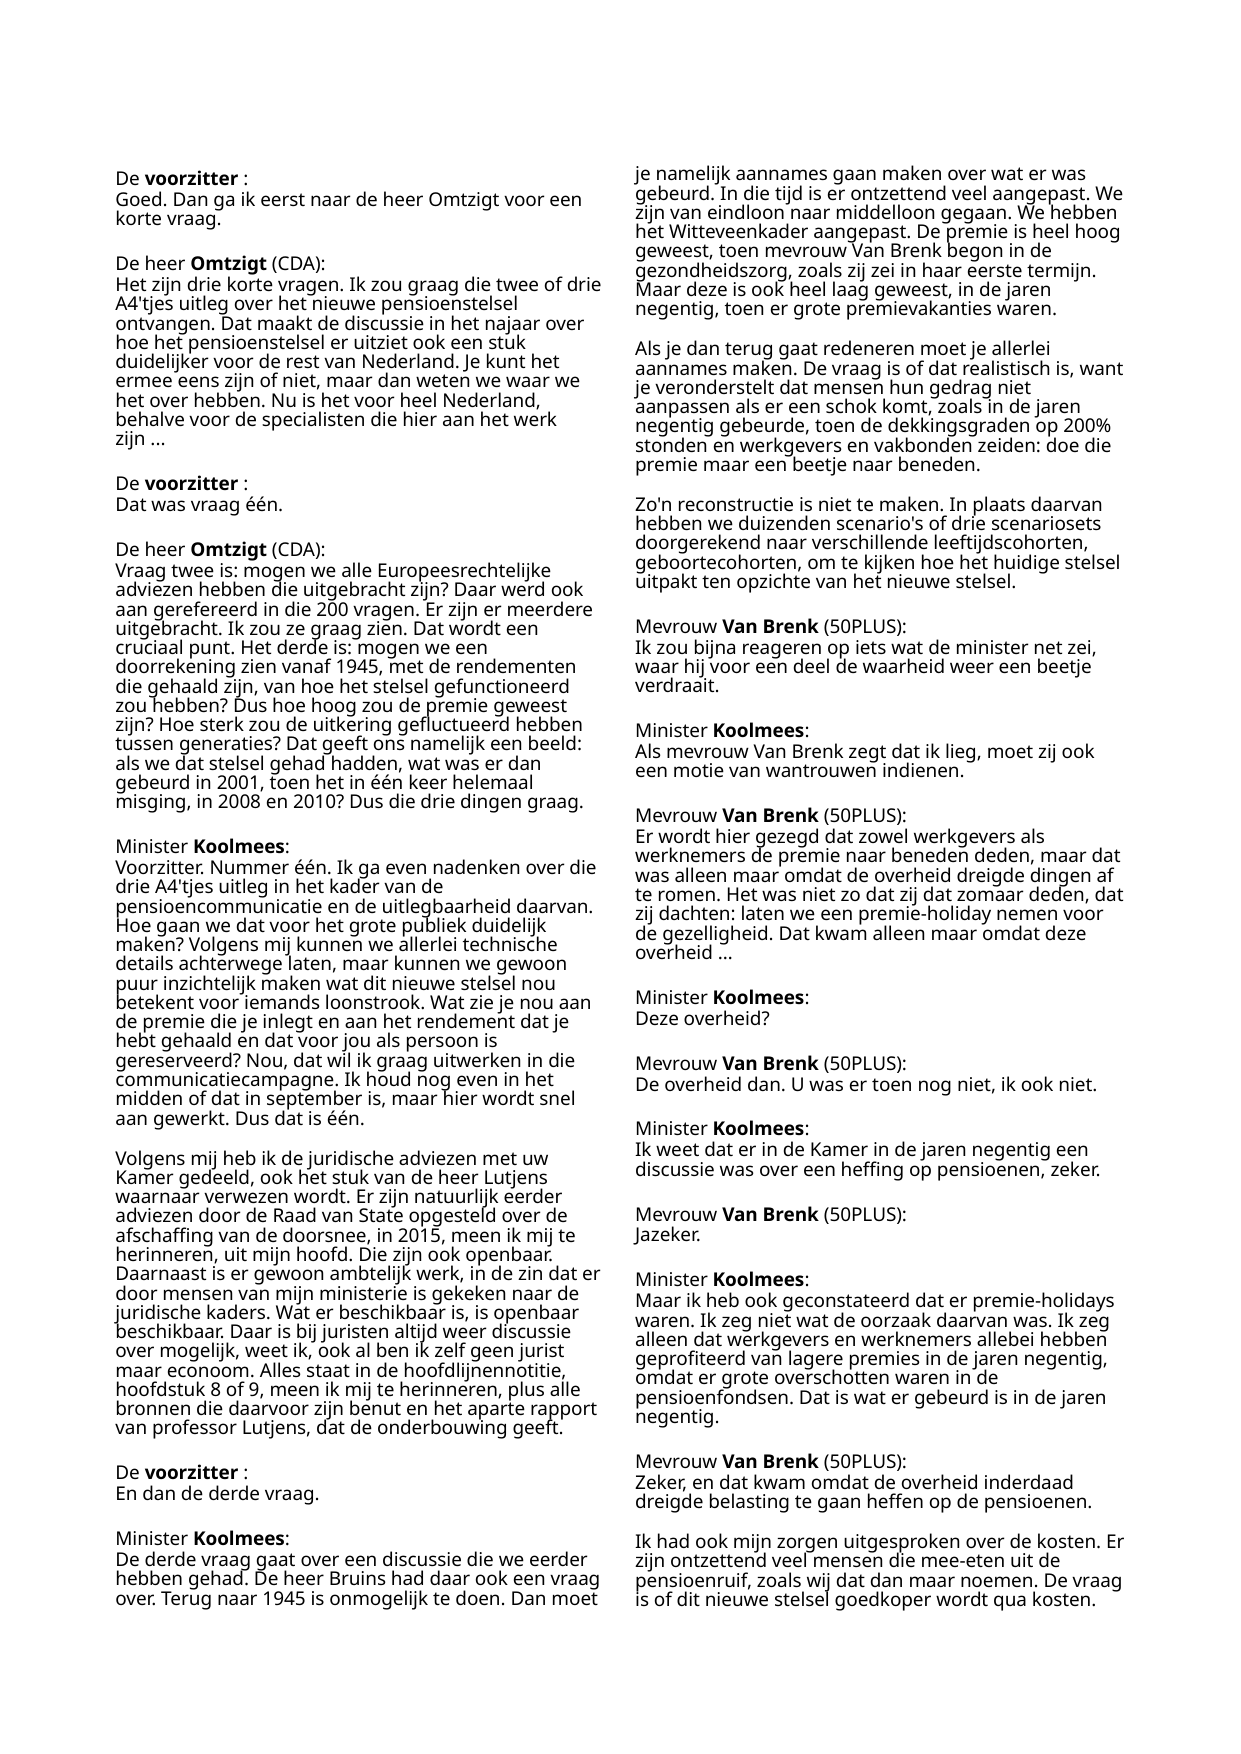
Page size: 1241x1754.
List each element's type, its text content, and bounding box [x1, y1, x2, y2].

text Minister Koolmees: [115, 833, 605, 859]
text Ik weet dat er in de Kamer in de jaren negentig een discussie was over een heffing op pensioenen, zeker. [635, 1141, 1125, 1180]
text De heer Omtzigt (CDA): [115, 250, 605, 276]
text Zeker, en dat kwam omdat de overheid inderdaad dreigde belasting te gaan heffen op de pensioenen. [635, 1474, 1125, 1512]
text Minister Koolmees: [635, 1116, 1125, 1141]
text Minister Koolmees: [635, 717, 1125, 743]
text Goed. Dan ga ik eerst naar de heer Omtzigt voor een korte vraag. [115, 191, 605, 229]
text Mevrouw Van Brenk (50PLUS): [635, 802, 1125, 828]
text Ik had ook mijn zorgen uitgesproken over de kosten. Er zijn ontzettend veel mensen die mee-eten uit de pensioenruif, zoals wij dat dan maar noemen. De vraag is of dit nieuwe stelsel goedkoper wordt qua kosten. [635, 1533, 1125, 1610]
text Mevrouw Van Brenk (50PLUS): [635, 1448, 1125, 1474]
text Als je dan terug gaat redeneren moet je allerlei aannames maken. De vraag is of dat realistisch is, want je veronderstelt dat mensen hun gedrag niet aanpassen als er een schok komt, zoals in de jaren negentig gebeurde, toen de dekkingsgraden op 200% stonden en werkgevers en vakbonden zeiden: doe die premie maar een beetje naar beneden. [635, 340, 1125, 475]
text De derde vraag gaat over een discussie die we eerder hebben gehad. De heer Bruins had daar ook een vraag over. Terug naar 1945 is onmogelijk te doen. Dan moet [115, 1551, 605, 1609]
text De voorzitter : [115, 470, 605, 496]
text De voorzitter : [115, 165, 605, 191]
text Minister Koolmees: [115, 1525, 605, 1551]
text Het zijn drie korte vragen. Ik zou graag die twee of drie A4'tjes uitleg over het nieuwe pensioenstelsel ontvangen. Dat maakt de discussie in het najaar over hoe het pensioenstelsel er uitziet ook een stuk duidelijker voor de rest van Nederland. Je kunt het ermee eens zijn of niet, maar dan weten we waar we het over hebben. Nu is het voor heel Nederland, behalve voor de specialisten die hier aan het werk zijn ... [115, 276, 605, 449]
text Er wordt hier gezegd dat zowel werkgevers als werknemers de premie naar beneden deden, maar dat was alleen maar omdat de overheid dreigde dingen af te romen. Het was niet zo dat zij dat zomaar deden, dat zij dachten: laten we een premie-holiday nemen voor de gezelligheid. Dat kwam alleen maar omdat deze overheid … [635, 828, 1125, 963]
text En dan de derde vraag. [115, 1485, 605, 1504]
text Jazeker. [635, 1226, 1125, 1246]
text De voorzitter : [115, 1459, 605, 1485]
text Mevrouw Van Brenk (50PLUS): [635, 1050, 1125, 1076]
text Maar ik heb ook geconstateerd dat er premie-holidays waren. Ik zeg niet wat de oorzaak daarvan was. Ik zeg alleen dat werkgevers en werknemers allebei hebben geprofiteerd van lagere premies in de jaren negentig, omdat er grote overschotten waren in de pensioenfondsen. Dat is wat er gebeurd is in de jaren negentig. [635, 1292, 1125, 1427]
text Minister Koolmees: [635, 984, 1125, 1010]
text Volgens mij heb ik de juridische adviezen met uw Kamer gedeeld, ook het stuk van de heer Lutjens waarnaar verwezen wordt. Er zijn natuurlijk eerder adviezen door de Raad van State opgesteld over de afschaffing van de doorsnee, in 2015, meen ik mij te herinneren, uit mijn hoofd. Die zijn ook openbaar. Daarnaast is er gewoon ambtelijk werk, in de zin dat er door mensen van mijn ministerie is gekeken naar de juridische kaders. Wat er beschikbaar is, is openbaar beschikbaar. Daar is bij juristen altijd weer discussie over mogelijk, weet ik, ook al ben ik zelf geen jurist maar econoom. Alles staat in de hoofdlijnennotitie, hoofdstuk 8 of 9, meen ik mij te herinneren, plus alle bronnen die daarvoor zijn benut en het aparte rapport van professor Lutjens, dat de onderbouwing geeft. [115, 1149, 605, 1439]
text Zo'n reconstructie is niet te maken. In plaats daarvan hebben we duizenden scenario's of drie scenariosets doorgerekend naar verschillende leeftijdscohorten, geboortecohorten, om te kijken hoe het huidige stelsel uitpakt ten opzichte van het nieuwe stelsel. [635, 496, 1125, 592]
text Voorzitter. Nummer één. Ik ga even nadenken over die drie A4'tjes uitleg in het kader van de pensioencommunicatie en de uitlegbaarheid daarvan. Hoe gaan we dat voor het grote publiek duidelijk maken? Volgens mij kunnen we allerlei technische details achterwege laten, maar kunnen we gewoon puur inzichtelijk maken wat dit nieuwe stelsel nou betekent voor iemands loonstrook. Wat zie je nou aan de premie die je inlegt en aan het rendement dat je hebt gehaald en dat voor jou als persoon is gereserveerd? Nou, dat wil ik graag uitwerken in die communicatiecampagne. Ik houd nog even in het midden of dat in september is, maar hier wordt snel aan gewerkt. Dus dat is één. [115, 859, 605, 1129]
text Dat was vraag één. [115, 496, 605, 515]
text Mevrouw Van Brenk (50PLUS): [635, 1201, 1125, 1226]
text De heer Omtzigt (CDA): [115, 536, 605, 562]
text Minister Koolmees: [635, 1267, 1125, 1292]
text je namelijk aannames gaan maken over wat er was gebeurd. In die tijd is er ontzettend veel aangepast. We zijn van eindloon naar middelloon gegaan. We hebben het Witteveenkader aangepast. De premie is heel hoog geweest, toen mevrouw Van Brenk begon in de gezondheidszorg, zoals zij zei in haar eerste termijn. Maar deze is ook heel laag geweest, in de jaren negentig, toen er grote premievakanties waren. [635, 165, 1125, 319]
text De overheid dan. U was er toen nog niet, ik ook niet. [635, 1076, 1125, 1095]
text Deze overheid? [635, 1010, 1125, 1029]
text Mevrouw Van Brenk (50PLUS): [635, 613, 1125, 639]
text Vraag twee is: mogen we alle Europeesrechtelijke adviezen hebben die uitgebracht zijn? Daar werd ook aan gerefereerd in die 200 vragen. Er zijn er meerdere uitgebracht. Ik zou ze graag zien. Dat wordt een cruciaal punt. Het derde is: mogen we een doorrekening zien vanaf 1945, met de rendementen die gehaald zijn, van hoe het stelsel gefunctioneerd zou hebben? Dus hoe hoog zou de premie geweest zijn? Hoe sterk zou de uitkering gefluctueerd hebben tussen generaties? Dat geeft ons namelijk een beeld: als we dat stelsel gehad hadden, wat was er dan gebeurd in 2001, toen het in één keer helemaal misging, in 2008 en 2010? Dus die drie dingen graag. [115, 562, 605, 812]
text Ik zou bijna reageren op iets wat de minister net zei, waar hij voor een deel de waarheid weer een beetje verdraait. [635, 639, 1125, 697]
text Als mevrouw Van Brenk zegt dat ik lieg, moet zij ook een motie van wantrouwen indienen. [635, 743, 1125, 782]
